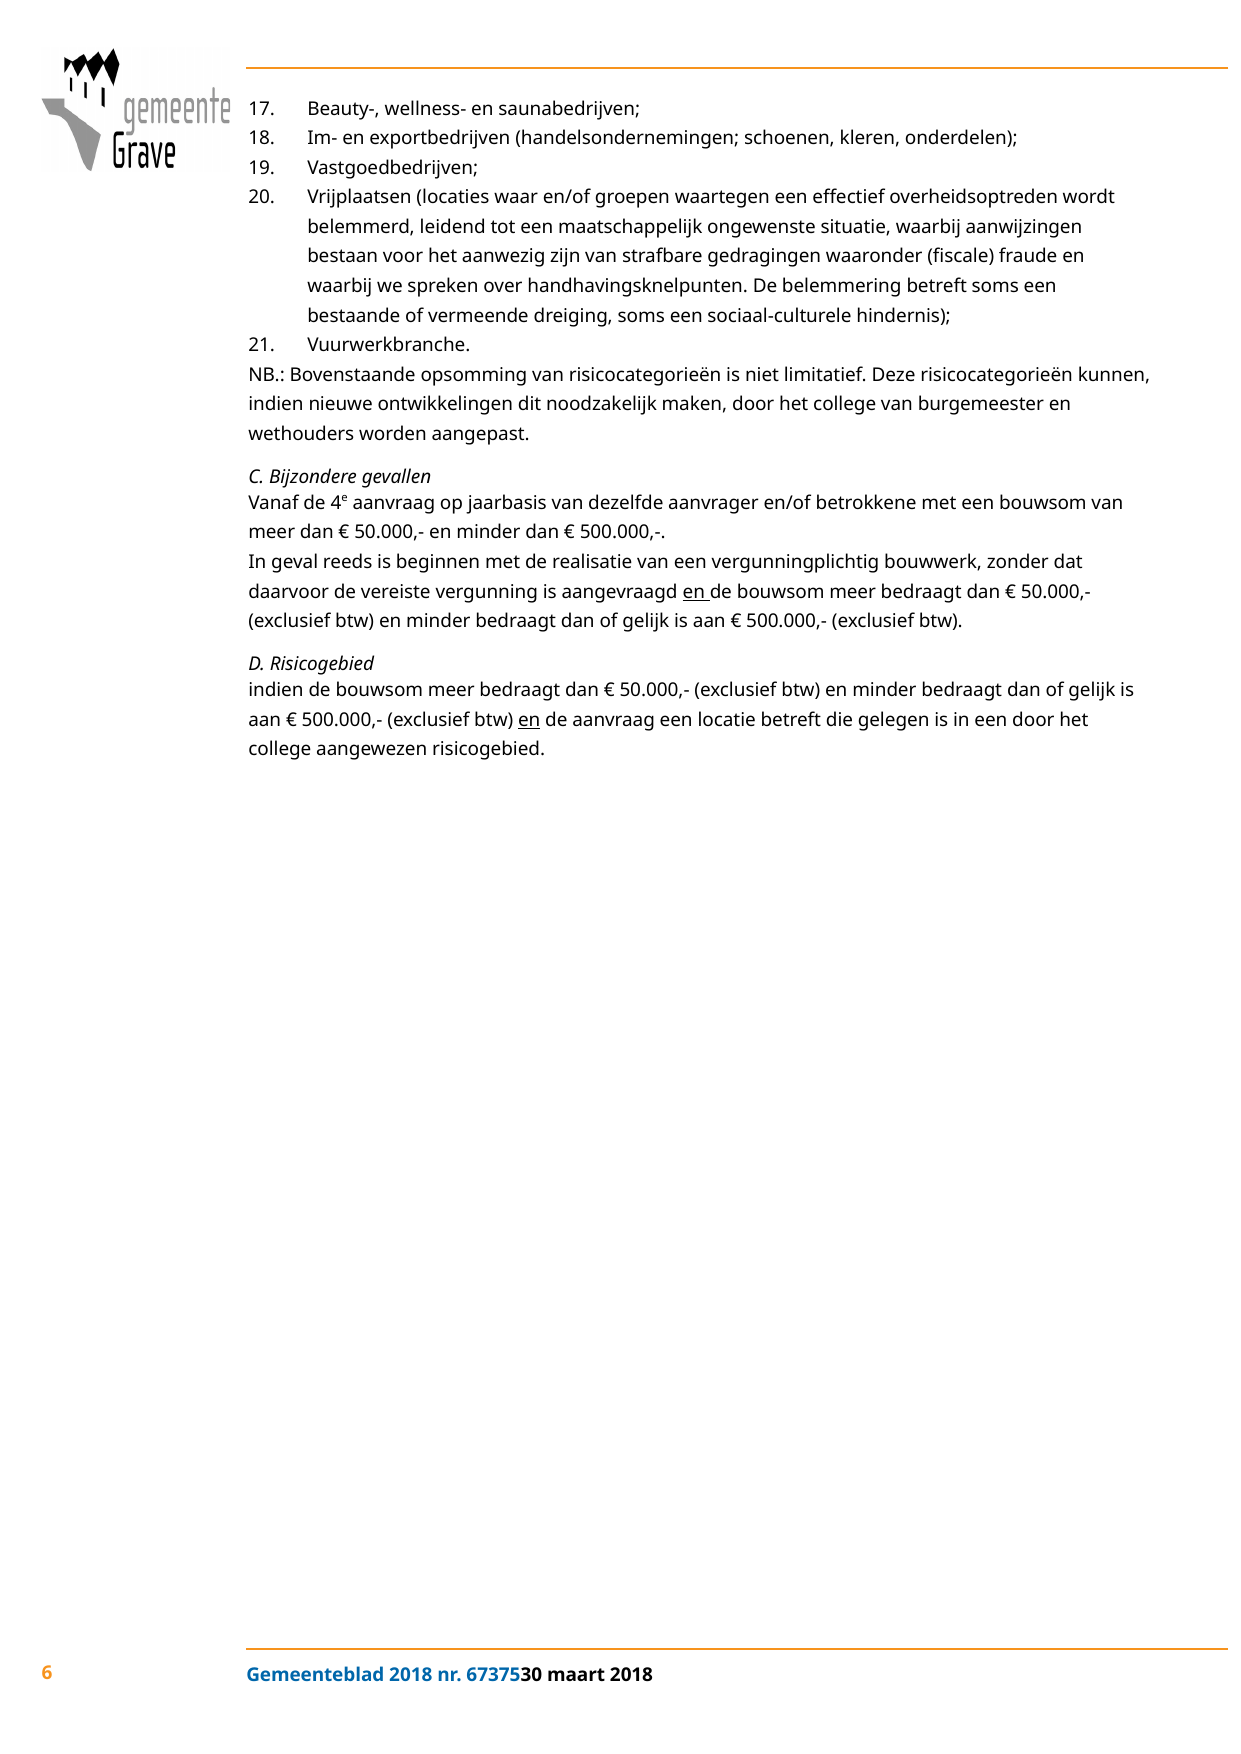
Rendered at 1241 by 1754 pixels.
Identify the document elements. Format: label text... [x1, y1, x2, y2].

list Beauty-, wellness- en saunabedrijven; [248, 95, 1152, 121]
text NB.: Bovenstaande opsomming van risicocategorieën is niet limitatief. Deze risicocategorieën kunnen, indien nieuwe ontwikkelingen dit noodzakelijk maken, door het college van burgemeester en wethouders worden aangepast. [248, 361, 1152, 446]
picture [41, 47, 231, 172]
list Vastgoedbedrijven; [248, 154, 1152, 180]
text D. Risicogebied [248, 651, 1152, 676]
text In geval reeds is beginnen met de realisatie van een vergunningplichtig bouwwerk, zonder dat daarvoor de vereiste vergunning is aangevraagd en de bouwsom meer bedraagt dan € 50.000,- (exclusief btw) en minder bedraagt dan of gelijk is aan € 500.000,- (exclusief btw). [248, 548, 1152, 633]
list Im- en exportbedrijven (handelsondernemingen; schoenen, kleren, onderdelen); [248, 124, 1152, 150]
list Vrijplaatsen (locaties waar en/of groepen waartegen een effectief overheidsoptreden wordt belemmerd, leidend tot een maatschappelijk ongewenste situatie, waarbij aanwijzingen bestaan voor het aanwezig zijn van strafbare gedragingen waaronder (fiscale) fraude en waarbij we spreken over handhavingsknelpunten. De belemmering betreft soms een bestaande of vermeende dreiging, soms een sociaal-culturele hindernis); [248, 183, 1152, 328]
list Vuurwerkbranche. [248, 331, 1152, 357]
text C. Bijzondere gevallen [248, 463, 1152, 489]
text Vanaf de 4e aanvraag op jaarbasis van dezelfde aanvrager en/of betrokkene met een bouwsom van meer dan € 50.000,- en minder dan € 500.000,-. [248, 489, 1152, 544]
text indien de bouwsom meer bedraagt dan € 50.000,- (exclusief btw) en minder bedraagt dan of gelijk is aan € 500.000,- (exclusief btw) en de aanvraag een locatie betreft die gelegen is in een door het college aangewezen risicogebied. [248, 676, 1152, 761]
